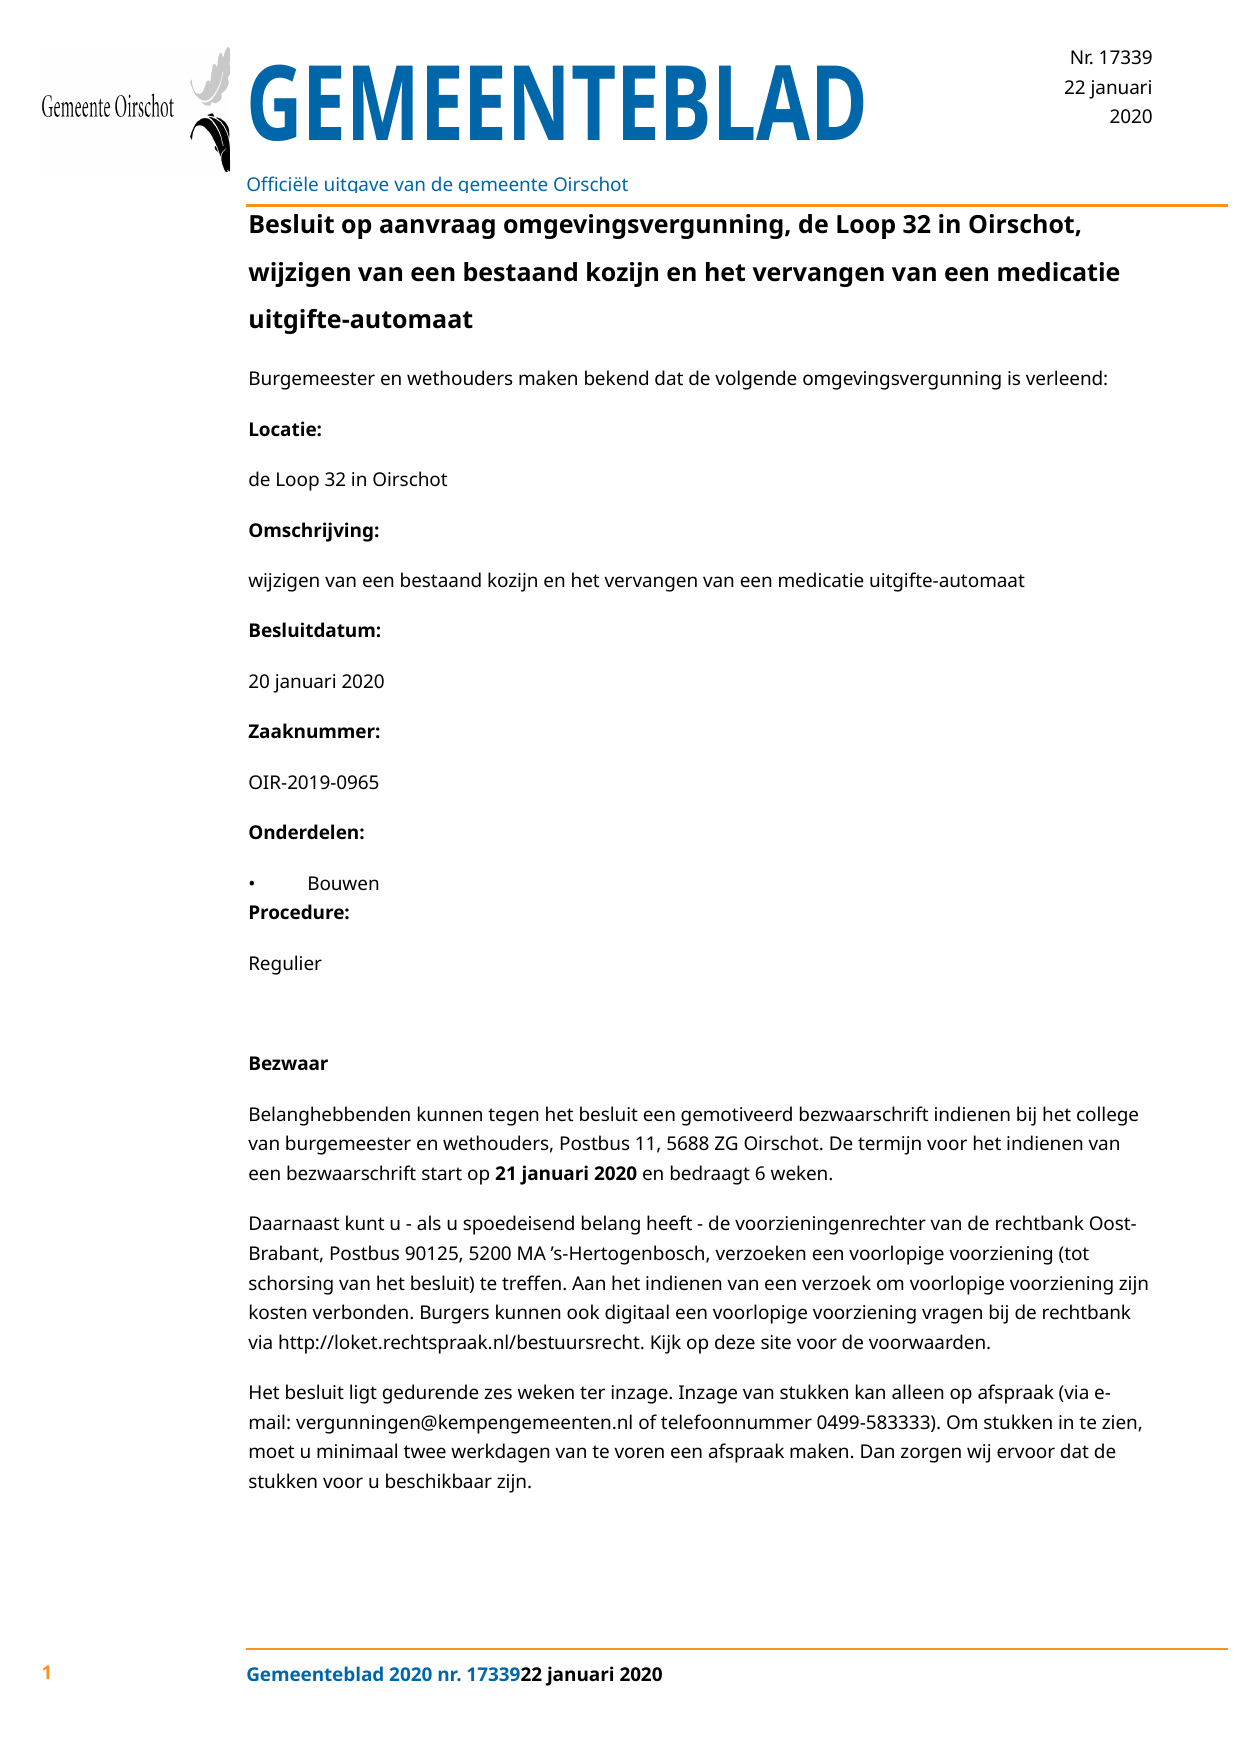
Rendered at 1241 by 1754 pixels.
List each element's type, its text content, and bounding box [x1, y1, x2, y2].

list Bouwen [248, 870, 1152, 895]
text wijzigen van een bestaand kozijn en het vervangen van een medicatie uitgifte-automaat [248, 567, 1152, 593]
text Regulier [248, 950, 1152, 975]
text Locatie: [248, 416, 1152, 442]
text Besluit op aanvraag omgevingsvergunning, de Loop 32 in Oirschot, wijzigen van een bestaand kozijn en het vervangen van een medicatie uitgifte-automaat [248, 207, 1152, 336]
text Procedure: [248, 899, 1152, 925]
text Zaaknummer: [248, 718, 1152, 744]
text Besluitdatum: [248, 618, 1152, 643]
text OIR-2019-0965 [248, 769, 1152, 794]
text Daarnaast kunt u - als u spoedeisend belang heeft - de voorzieningenrechter van de rechtbank Oost-Brabant, Postbus 90125, 5200 MA ’s-Hertogenbosch, verzoeken een voorlopige voorziening (tot schorsing van het besluit) te treffen. Aan het indienen van een verzoek om voorlopige voorziening zijn kosten verbonden. Burgers kunnen ook digitaal een voorlopige voorziening vragen bij de rechtbank via http://loket.rechtspraak.nl/bestuursrecht. Kijk op deze site voor de voorwaarden. [248, 1211, 1152, 1354]
text Het besluit ligt gedurende zes weken ter inzage. Inzage van stukken kan alleen op afspraak (via e-mail: vergunningen@kempengemeenten.nl of telefoonnummer 0499-583333). Om stukken in te zien, moet u minimaal twee werkdagen van te voren een afspraak maken. Dan zorgen wij ervoor dat de stukken voor u beschikbaar zijn. [248, 1379, 1152, 1494]
text Onderdelen: [248, 819, 1152, 845]
text 20 januari 2020 [248, 668, 1152, 694]
text Omschrijving: [248, 517, 1152, 542]
text Bezwaar [248, 1051, 1152, 1076]
text Belanghebbenden kunnen tegen het besluit een gemotiveerd bezwaarschrift indienen bij het college van burgemeester en wethouders, Postbus 11, 5688 ZG Oirschot. De termijn voor het indienen van een bezwaarschrift start op 21 januari 2020 en bedraagt 6 weken. [248, 1101, 1152, 1186]
text Burgemeester en wethouders maken bekend dat de volgende omgevingsvergunning is verleend: [248, 366, 1152, 391]
text de Loop 32 in Oirschot [248, 466, 1152, 492]
picture [41, 47, 231, 172]
